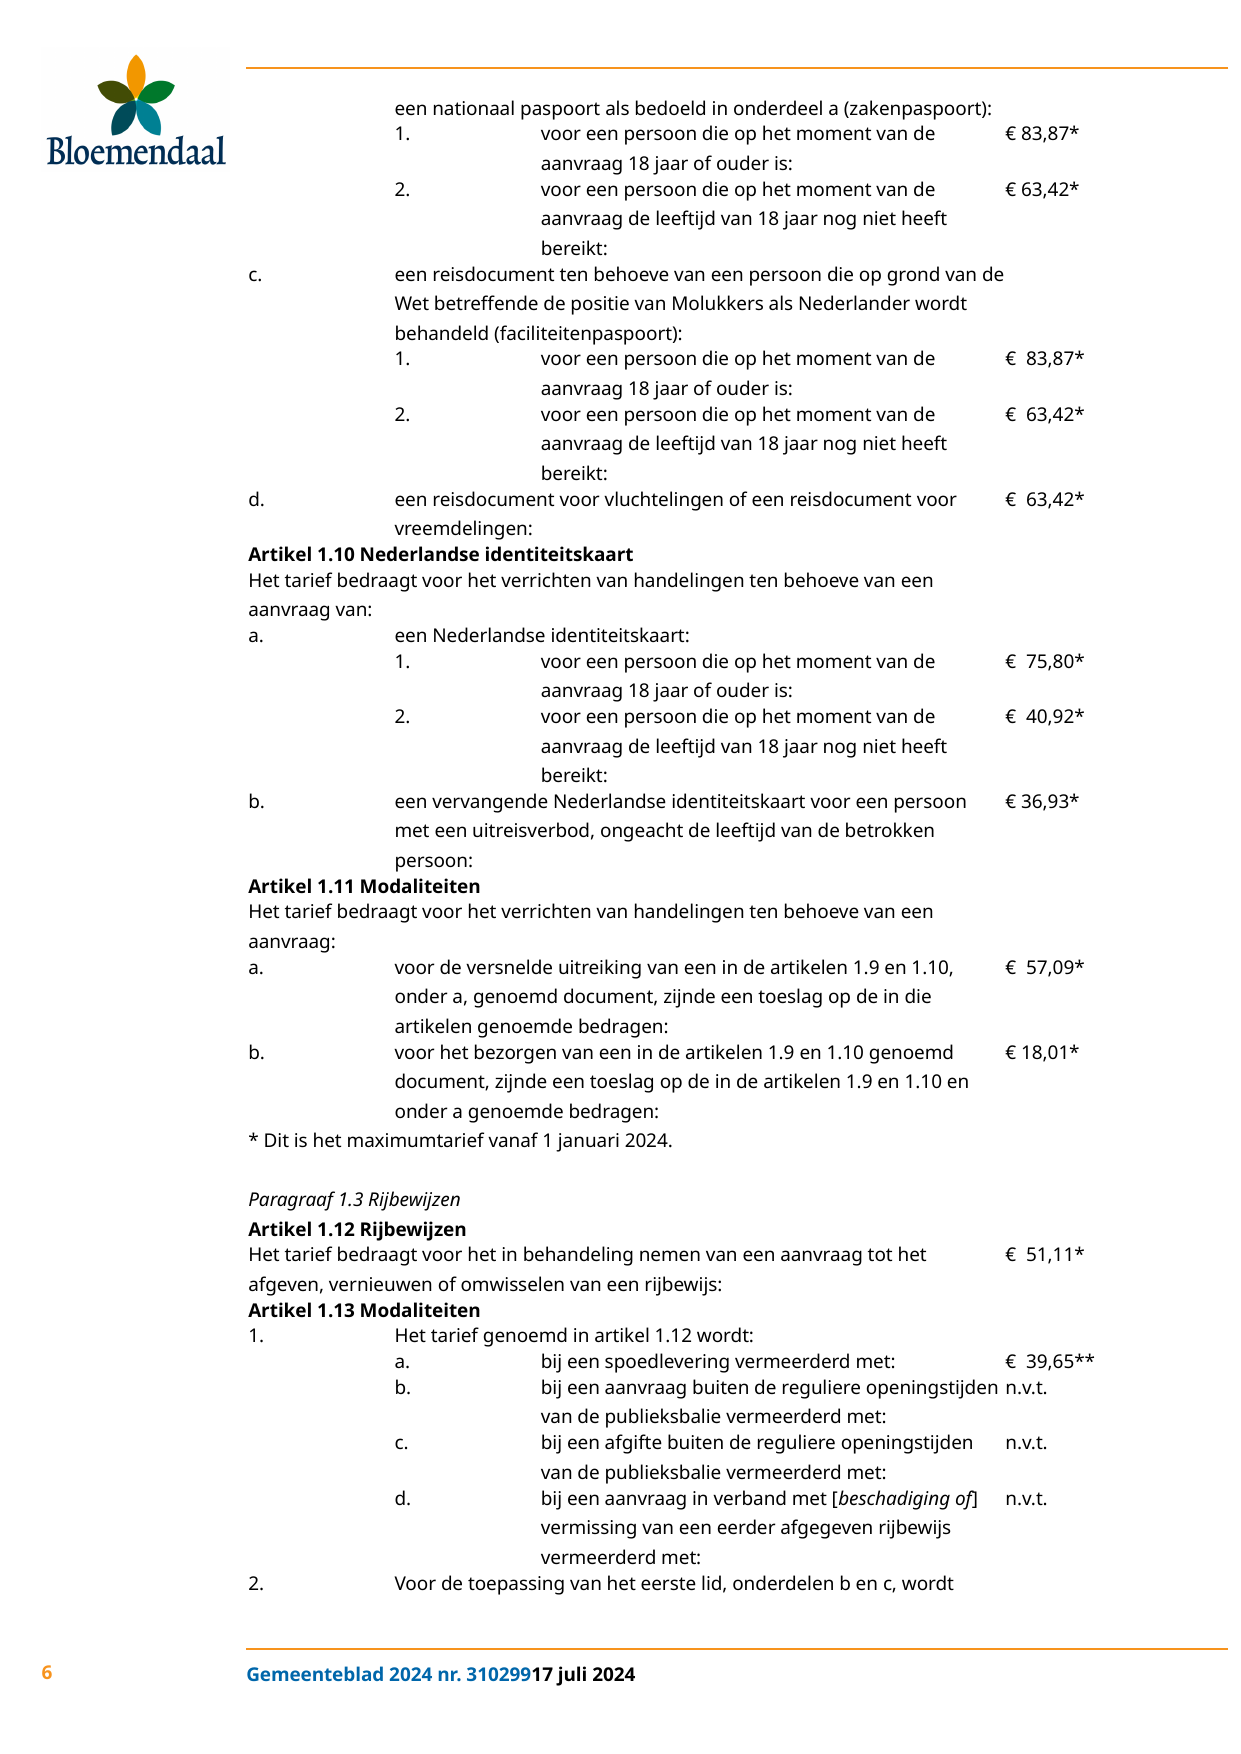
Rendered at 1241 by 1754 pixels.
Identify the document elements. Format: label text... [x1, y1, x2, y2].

table_cell [248, 1430, 394, 1485]
table_cell [248, 1349, 394, 1374]
table_cell € 75,80* [1005, 648, 1152, 703]
table_header [1005, 1216, 1152, 1242]
table_cell 1. [394, 346, 541, 401]
table_cell b. [248, 788, 394, 873]
text * Dit is het maximumtarief vanaf 1 januari 2024. [248, 1127, 1152, 1153]
table_cell c. [248, 261, 394, 346]
table_cell 2. [394, 176, 541, 261]
text Paragraaf 1.3 Rijbewijzen [248, 1186, 1152, 1212]
table_cell Het tarief bedraagt voor het verrichten van handelingen ten behoeve van een aanvraag: [248, 899, 1005, 954]
table_cell € 18,01* [1005, 1039, 1152, 1124]
table_cell bij een spoedlevering vermeerderd met: [541, 1349, 1005, 1374]
table_cell Artikel 1.10 Nederlandse identiteitskaart [248, 541, 1005, 567]
table_cell bij een aanvraag buiten de reguliere openingstijden van de publieksbalie vermeerderd met: [541, 1374, 1005, 1429]
table_cell [1005, 1297, 1152, 1323]
table_cell voor een persoon die op het moment van de aanvraag de leeftijd van 18 jaar nog niet heeft bereikt: [541, 176, 1005, 261]
table_cell 2. [248, 1570, 394, 1595]
table_cell € 63,42* [1005, 401, 1152, 486]
table_cell voor het bezorgen van een in de artikelen 1.9 en 1.10 genoemd document, zijnde een toeslag op de in de artikelen 1.9 en 1.10 en onder a genoemde bedragen: [394, 1039, 1005, 1124]
table_cell een reisdocument ten behoeve van een persoon die op grond van de Wet betreffende de positie van Molukkers als Nederlander wordt behandeld (faciliteitenpaspoort): [394, 261, 1005, 346]
table_cell n.v.t. [1005, 1485, 1152, 1570]
table_cell € 40,92* [1005, 703, 1152, 788]
table_cell Het tarief bedraagt voor het in behandeling nemen van een aanvraag tot het afgeven, vernieuwen of omwisselen van een rijbewijs: [248, 1242, 1005, 1297]
table_cell [248, 703, 394, 788]
table_cell een reisdocument voor vluchtelingen of een reisdocument voor vreemdelingen: [394, 486, 1005, 541]
table_cell Het tarief bedraagt voor het verrichten van handelingen ten behoeve van een aanvraag van: [248, 567, 1005, 622]
table_cell [1005, 873, 1152, 899]
table_cell [248, 1374, 394, 1429]
table_cell [248, 95, 394, 121]
table_cell [1005, 567, 1152, 622]
table_cell een Nederlandse identiteitskaart: [394, 622, 1005, 648]
table_cell Artikel 1.11 Modaliteiten [248, 873, 1005, 899]
table_cell Het tarief genoemd in artikel 1.12 wordt: [394, 1323, 1005, 1348]
table_cell 1. [394, 121, 541, 176]
table_cell € 63,42* [1005, 176, 1152, 261]
table_cell 1. [394, 648, 541, 703]
table_cell a. [248, 954, 394, 1039]
table_cell [1005, 899, 1152, 954]
table_cell [248, 346, 394, 401]
table_cell [248, 401, 394, 486]
table_cell voor een persoon die op het moment van de aanvraag 18 jaar of ouder is: [541, 121, 1005, 176]
table_cell d. [248, 486, 394, 541]
table_cell Artikel 1.13 Modaliteiten [248, 1297, 1005, 1323]
table_cell n.v.t. [1005, 1374, 1152, 1429]
table_cell [1005, 1570, 1152, 1595]
table_cell 2. [394, 703, 541, 788]
table_cell [1005, 541, 1152, 567]
table_cell 1. [248, 1323, 394, 1348]
table_cell [248, 648, 394, 703]
table_cell voor een persoon die op het moment van de aanvraag de leeftijd van 18 jaar nog niet heeft bereikt: [541, 401, 1005, 486]
table_cell a. [394, 1349, 541, 1374]
table_cell d. [394, 1485, 541, 1570]
table_cell € 39,65** [1005, 1349, 1152, 1374]
table_cell [1005, 622, 1152, 648]
table_cell Voor de toepassing van het eerste lid, onderdelen b en c, wordt [394, 1570, 1005, 1595]
table_cell a. [248, 622, 394, 648]
table_cell [248, 1485, 394, 1570]
table_cell n.v.t. [1005, 1430, 1152, 1485]
table_cell € 63,42* [1005, 486, 1152, 541]
table_cell [248, 176, 394, 261]
table_cell € 57,09* [1005, 954, 1152, 1039]
table_cell € 83,87* [1005, 346, 1152, 401]
table_cell € 36,93* [1005, 788, 1152, 873]
table_cell voor de versnelde uitreiking van een in de artikelen 1.9 en 1.10, onder a, genoemd document, zijnde een toeslag op de in die artikelen genoemde bedragen: [394, 954, 1005, 1039]
table_cell € 83,87* [1005, 121, 1152, 176]
table_cell € 51,11* [1005, 1242, 1152, 1297]
table_cell voor een persoon die op het moment van de aanvraag de leeftijd van 18 jaar nog niet heeft bereikt: [541, 703, 1005, 788]
table_cell [1005, 95, 1152, 121]
table_cell bij een aanvraag in verband met [beschadiging of] vermissing van een eerder afgegeven rijbewijs vermeerderd met: [541, 1485, 1005, 1570]
table_cell b. [248, 1039, 394, 1124]
table_cell bij een afgifte buiten de reguliere openingstijden van de publieksbalie vermeerderd met: [541, 1430, 1005, 1485]
table_cell een nationaal paspoort als bedoeld in onderdeel a (zakenpaspoort): [394, 95, 1005, 121]
table_cell [248, 121, 394, 176]
table_cell [1005, 1323, 1152, 1348]
table_cell voor een persoon die op het moment van de aanvraag 18 jaar of ouder is: [541, 648, 1005, 703]
table_cell b. [394, 1374, 541, 1429]
table_cell [1005, 261, 1152, 346]
table_header Artikel 1.12 Rijbewijzen [248, 1216, 1005, 1242]
picture [41, 47, 231, 172]
table_cell voor een persoon die op het moment van de aanvraag 18 jaar of ouder is: [541, 346, 1005, 401]
table_cell 2. [394, 401, 541, 486]
table_cell c. [394, 1430, 541, 1485]
table_cell een vervangende Nederlandse identiteitskaart voor een persoon met een uitreisverbod, ongeacht de leeftijd van de betrokken persoon: [394, 788, 1005, 873]
